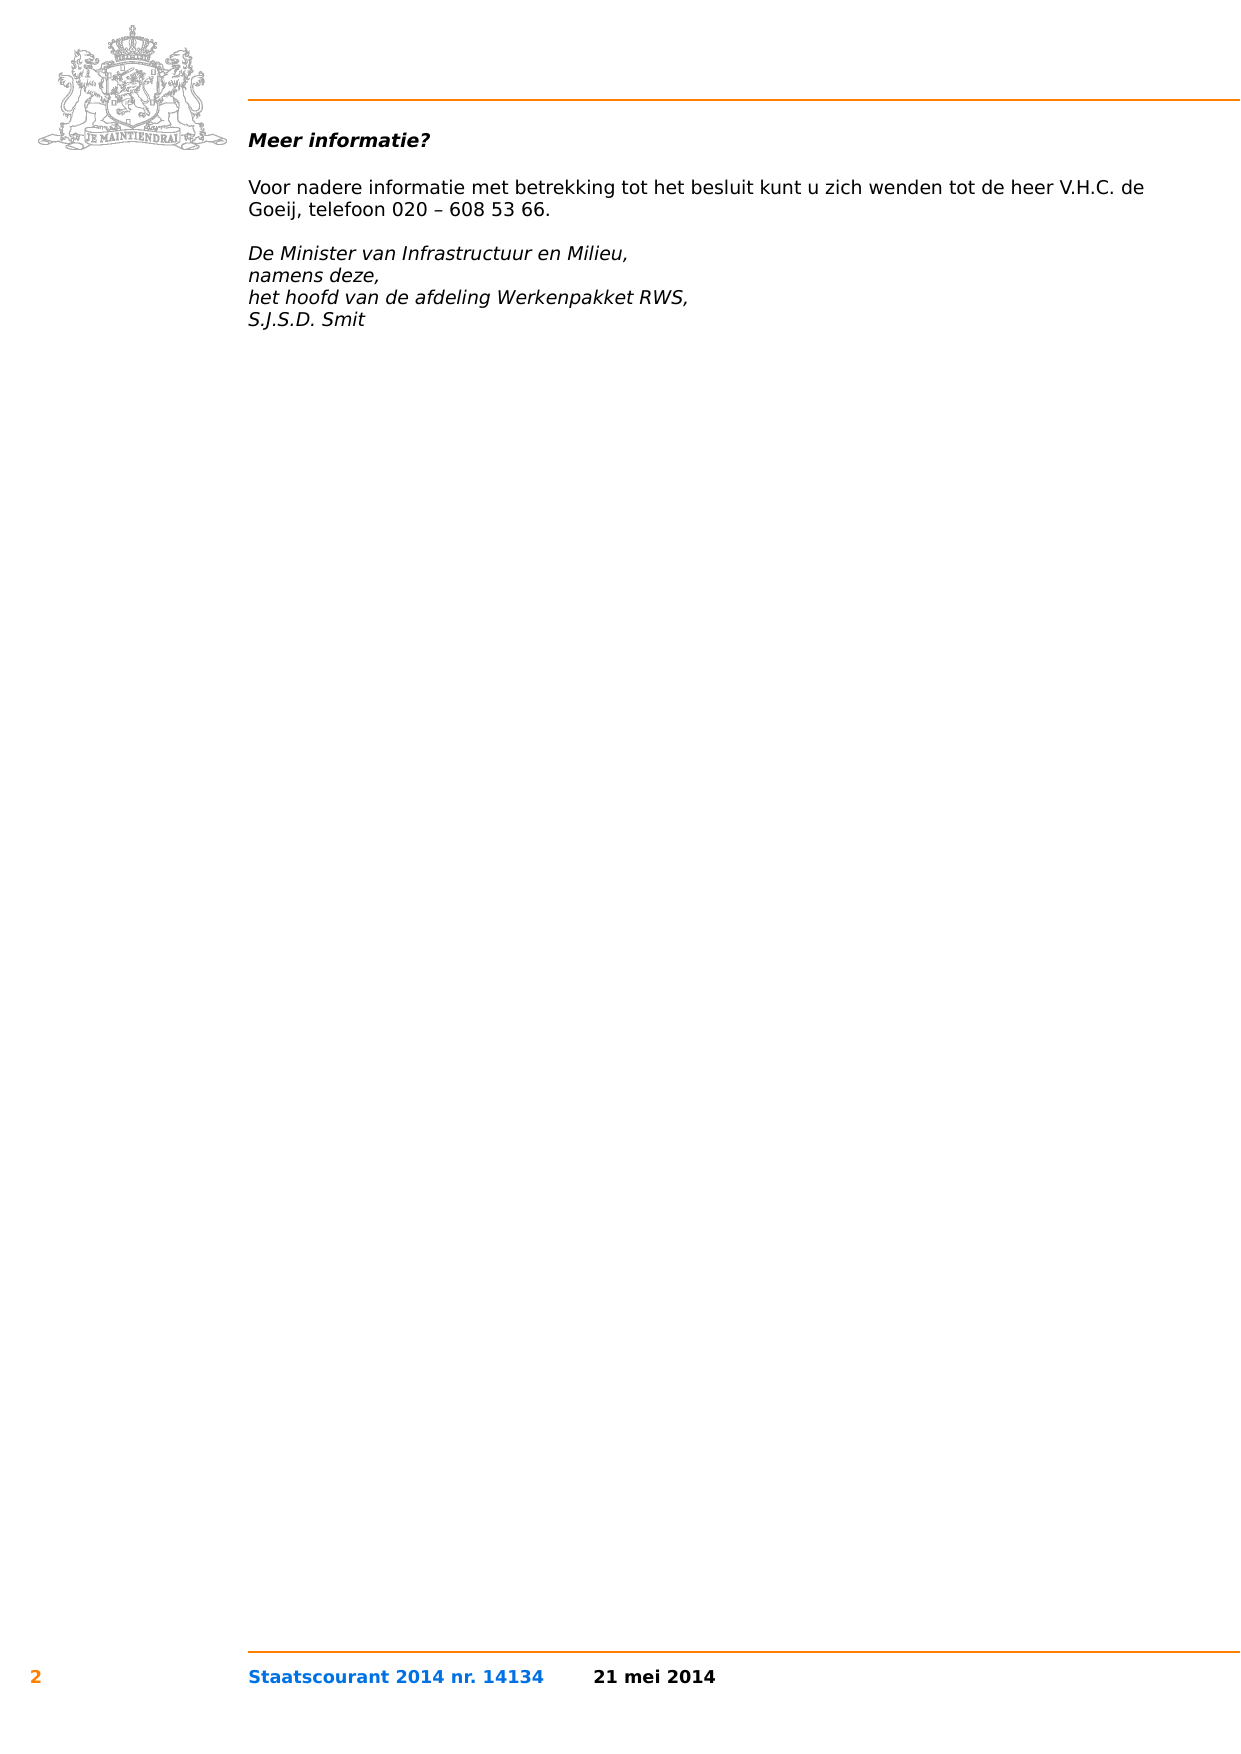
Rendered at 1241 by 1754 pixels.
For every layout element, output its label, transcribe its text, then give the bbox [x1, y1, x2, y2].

text De Minister van Infrastructuur en Milieu, namens deze, het hoofd van de afdeling Werkenpakket RWS, S.J.S.D. Smit [248, 243, 1163, 331]
text Voor nadere informatie met betrekking tot het besluit kunt u zich wenden tot de heer V.H.C. de Goeij, telefoon 020 – 608 53 66. [248, 177, 1163, 221]
subtitle Meer informatie? [248, 130, 1163, 152]
picture [38, 25, 227, 150]
